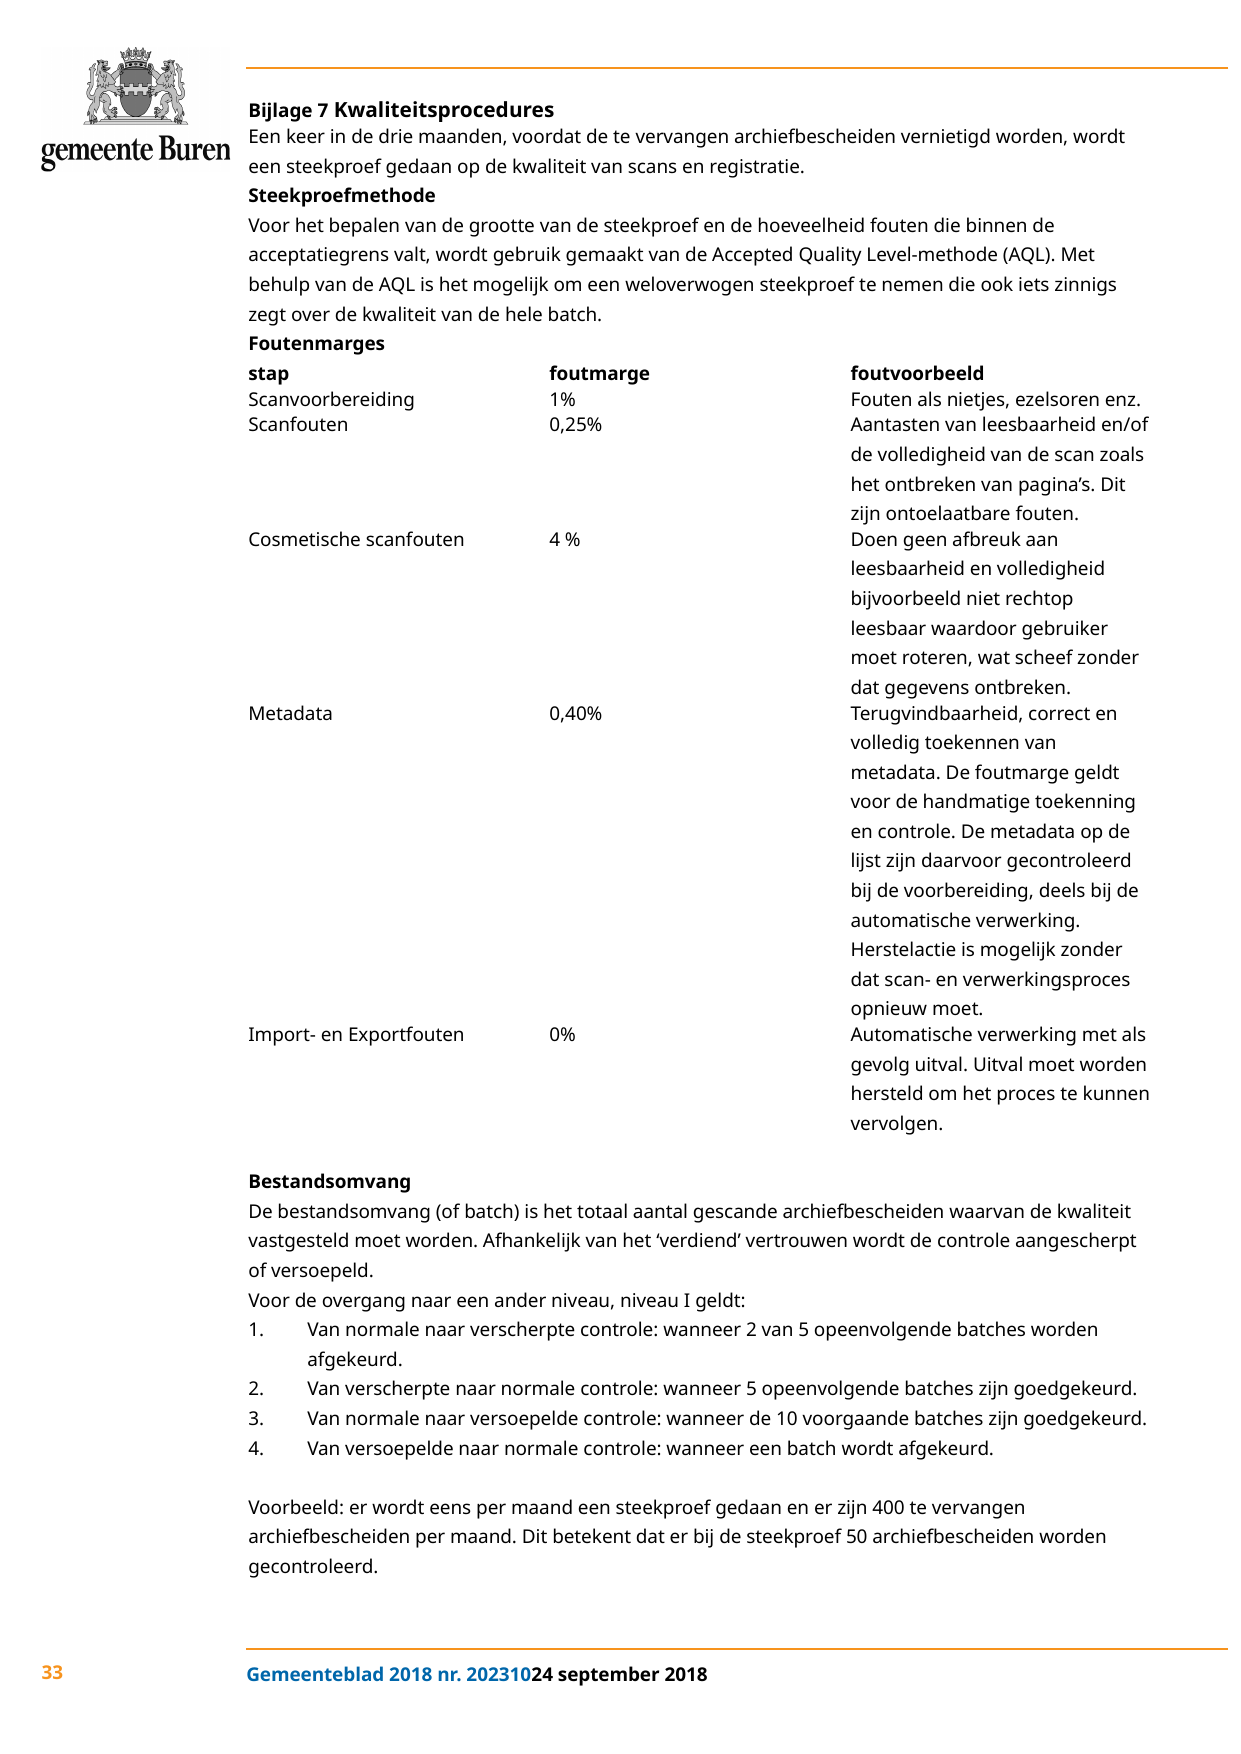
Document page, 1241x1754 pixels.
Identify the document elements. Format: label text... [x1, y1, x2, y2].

list Van versoepelde naar normale controle: wanneer een batch wordt afgekeurd. [248, 1435, 1152, 1461]
table_cell Import- en Exportfouten [248, 1021, 549, 1136]
text Voor de overgang naar een ander niveau, niveau I geldt: [248, 1287, 1152, 1313]
table_cell Metadata [248, 700, 549, 1021]
list Van verscherpte naar normale controle: wanneer 5 opeenvolgende batches zijn goedgekeurd. [248, 1376, 1152, 1401]
table_header stap [248, 360, 549, 386]
text Bijlage 7 Kwaliteitsprocedures [248, 95, 1152, 123]
text Een keer in de drie maanden, voordat de te vervangen archiefbescheiden vernietigd worden, wordt een steekproef gedaan op de kwaliteit van scans en registratie. [248, 123, 1152, 179]
table_cell 0% [549, 1021, 850, 1136]
table_cell Automatische verwerking met als gevolg uitval. Uitval moet worden hersteld om het proces te kunnen vervolgen. [850, 1021, 1152, 1136]
table_cell 0,25% [549, 412, 850, 526]
table_header foutvoorbeeld [850, 360, 1152, 386]
table_cell Doen geen afbreuk aan leesbaarheid en volledigheid bijvoorbeeld niet rechtop leesbaar waardoor gebruiker moet roteren, wat scheef zonder dat gegevens ontbreken. [850, 526, 1152, 700]
text Steekproefmethode [248, 182, 1152, 208]
table_cell 4 % [549, 526, 850, 700]
text Voor het bepalen van de grootte van de steekproef en de hoeveelheid fouten die binnen de acceptatiegrens valt, wordt gebruik gemaakt van de Accepted Quality Level-methode (AQL). Met behulp van de AQL is het mogelijk om een weloverwogen steekproef te nemen die ook iets zinnigs zegt over de kwaliteit van de hele batch. [248, 212, 1152, 327]
table_header foutmarge [549, 360, 850, 386]
table_cell Aantasten van leesbaarheid en/of de volledigheid van de scan zoals het ontbreken van pagina’s. Dit zijn ontoelaatbare fouten. [850, 412, 1152, 526]
table_cell Scanvoorbereiding [248, 386, 549, 412]
table_cell Fouten als nietjes, ezelsoren enz. [850, 386, 1152, 412]
text De bestandsomvang (of batch) is het totaal aantal gescande archiefbescheiden waarvan de kwaliteit vastgesteld moet worden. Afhankelijk van het ‘verdiend’ vertrouwen wordt de controle aangescherpt of versoepeld. [248, 1198, 1152, 1283]
text Bestandsomvang [248, 1168, 1152, 1194]
table_cell 1% [549, 386, 850, 412]
text Voorbeeld: er wordt eens per maand een steekproef gedaan en er zijn 400 te vervangen archiefbescheiden per maand. Dit betekent dat er bij de steekproef 50 archiefbescheiden worden gecontroleerd. [248, 1494, 1152, 1579]
table_cell Cosmetische scanfouten [248, 526, 549, 700]
picture [41, 47, 231, 172]
list Van normale naar verscherpte controle: wanneer 2 van 5 opeenvolgende batches worden afgekeurd. [248, 1316, 1152, 1372]
table_cell Scanfouten [248, 412, 549, 526]
table_cell Terugvindbaarheid, correct en volledig toekennen van metadata. De foutmarge geldt voor de handmatige toekenning en controle. De metadata op de lijst zijn daarvoor gecontroleerd bij de voorbereiding, deels bij de automatische verwerking. Herstelactie is mogelijk zonder dat scan- en verwerkingsproces opnieuw moet. [850, 700, 1152, 1021]
text Foutenmarges [248, 330, 1152, 356]
table_cell 0,40% [549, 700, 850, 1021]
list Van normale naar versoepelde controle: wanneer de 10 voorgaande batches zijn goedgekeurd. [248, 1405, 1152, 1431]
